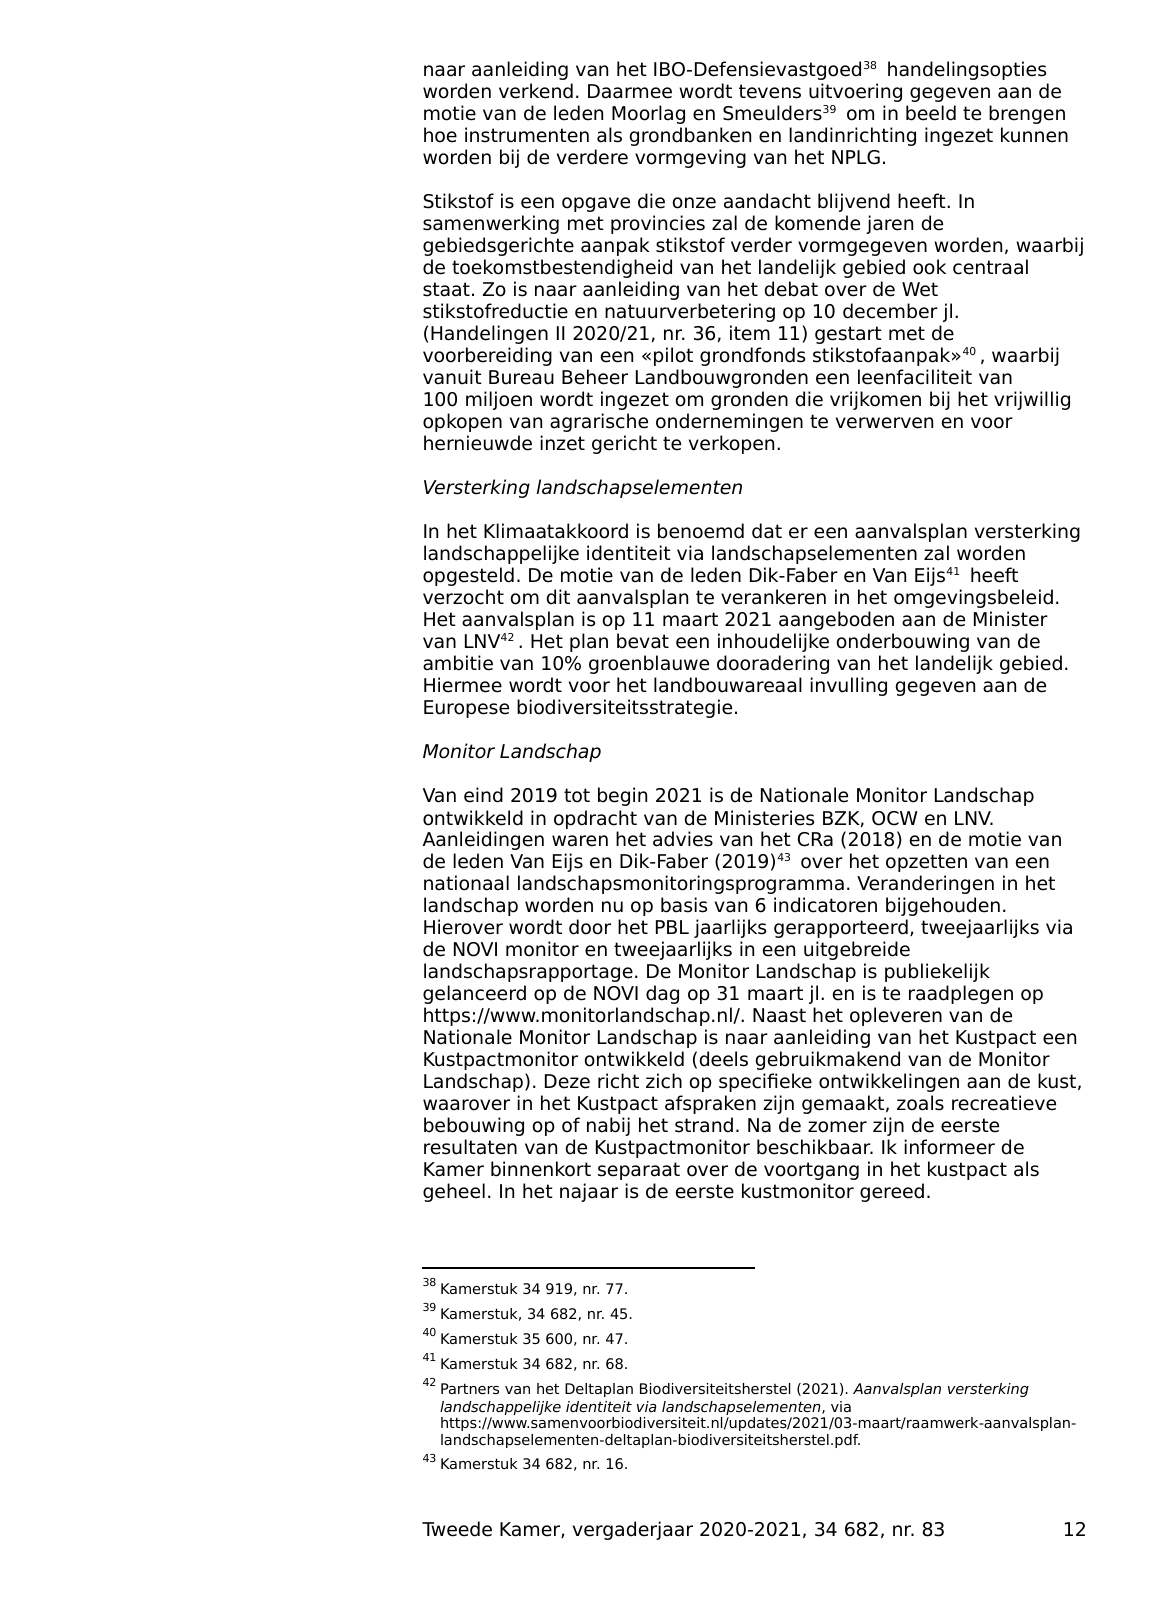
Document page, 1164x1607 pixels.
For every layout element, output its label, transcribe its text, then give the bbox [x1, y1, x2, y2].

subtitle Versterking landschapselementen [422, 477, 1087, 499]
text Van eind 2019 tot begin 2021 is de Nationale Monitor Landschap ontwikkeld in opdracht van de Ministeries BZK, OCW en LNV. Aanleidingen waren het advies van het CRa (2018) en de motie van de leden Van Eijs en Dik-Faber (2019) over het opzetten van een nationaal landschapsmonitoringsprogramma. Veranderingen in het landschap worden nu op basis van 6 indicatoren bijgehouden. Hierover wordt door het PBL jaarlijks gerapporteerd, tweejaarlijks via de NOVI monitor en tweejaarlijks in een uitgebreide landschapsrapportage. De Monitor Landschap is publiekelijk gelanceerd op de NOVI dag op 31 maart jl. en is te raadplegen op https://www.monitorlandschap.nl/. Naast het opleveren van de Nationale Monitor Landschap is naar aanleiding van het Kustpact een Kustpactmonitor ontwikkeld (deels gebruikmakend van de Monitor Landschap). Deze richt zich op specifieke ontwikkelingen aan de kust, waarover in het Kustpact afspraken zijn gemaakt, zoals recreatieve bebouwing op of nabij het strand. Na de zomer zijn de eerste resultaten van de Kustpactmonitor beschikbaar. Ik informeer de Kamer binnenkort separaat over de voortgang in het kustpact als geheel. In het najaar is de eerste kustmonitor gereed. [422, 785, 1087, 1203]
text Kamerstuk 34 682, nr. 68. [422, 1352, 1087, 1374]
text Kamerstuk 35 600, nr. 47. [422, 1327, 1087, 1349]
text Kamerstuk 34 919, nr. 77. [422, 1277, 1087, 1299]
subtitle Monitor Landschap [422, 741, 1087, 763]
text Partners van het Deltaplan Biodiversiteitsherstel (2021). Aanvalsplan versterking landschappelijke identiteit via landschapselementen, via https://www.samenvoorbiodiversiteit.nl/updates/2021/03-maart/raamwerk-aanvalsplan-landschapselementen-deltaplan-biodiversiteitsherstel.pdf. [422, 1377, 1087, 1449]
text Kamerstuk 34 682, nr. 16. [422, 1452, 1087, 1474]
text naar aanleiding van het IBO-Defensievastgoed handelingsopties worden verkend. Daarmee wordt tevens uitvoering gegeven aan de motie van de leden Moorlag en Smeulders om in beeld te brengen hoe instrumenten als grondbanken en landinrichting ingezet kunnen worden bij de verdere vormgeving van het NPLG. [422, 59, 1087, 169]
text Kamerstuk, 34 682, nr. 45. [422, 1302, 1087, 1324]
text Stikstof is een opgave die onze aandacht blijvend heeft. In samenwerking met provincies zal de komende jaren de gebiedsgerichte aanpak stikstof verder vormgegeven worden, waarbij de toekomstbestendigheid van het landelijk gebied ook centraal staat. Zo is naar aanleiding van het debat over de Wet stikstofreductie en natuurverbetering op 10 december jl. (Handelingen II 2020/21, nr. 36, item 11) gestart met de voorbereiding van een «pilot grondfonds stikstofaanpak», waarbij vanuit Bureau Beheer Landbouwgronden een leenfaciliteit van 100 miljoen wordt ingezet om gronden die vrijkomen bij het vrijwillig opkopen van agrarische ondernemingen te verwerven en voor hernieuwde inzet gericht te verkopen. [422, 191, 1087, 455]
text In het Klimaatakkoord is benoemd dat er een aanvalsplan versterking landschappelijke identiteit via landschapselementen zal worden opgesteld. De motie van de leden Dik-Faber en Van Eijs heeft verzocht om dit aanvalsplan te verankeren in het omgevingsbeleid. Het aanvalsplan is op 11 maart 2021 aangeboden aan de Minister van LNV. Het plan bevat een inhoudelijke onderbouwing van de ambitie van 10% groenblauwe dooradering van het landelijk gebied. Hiermee wordt voor het landbouwareaal invulling gegeven aan de Europese biodiversiteitsstrategie. [422, 521, 1087, 719]
